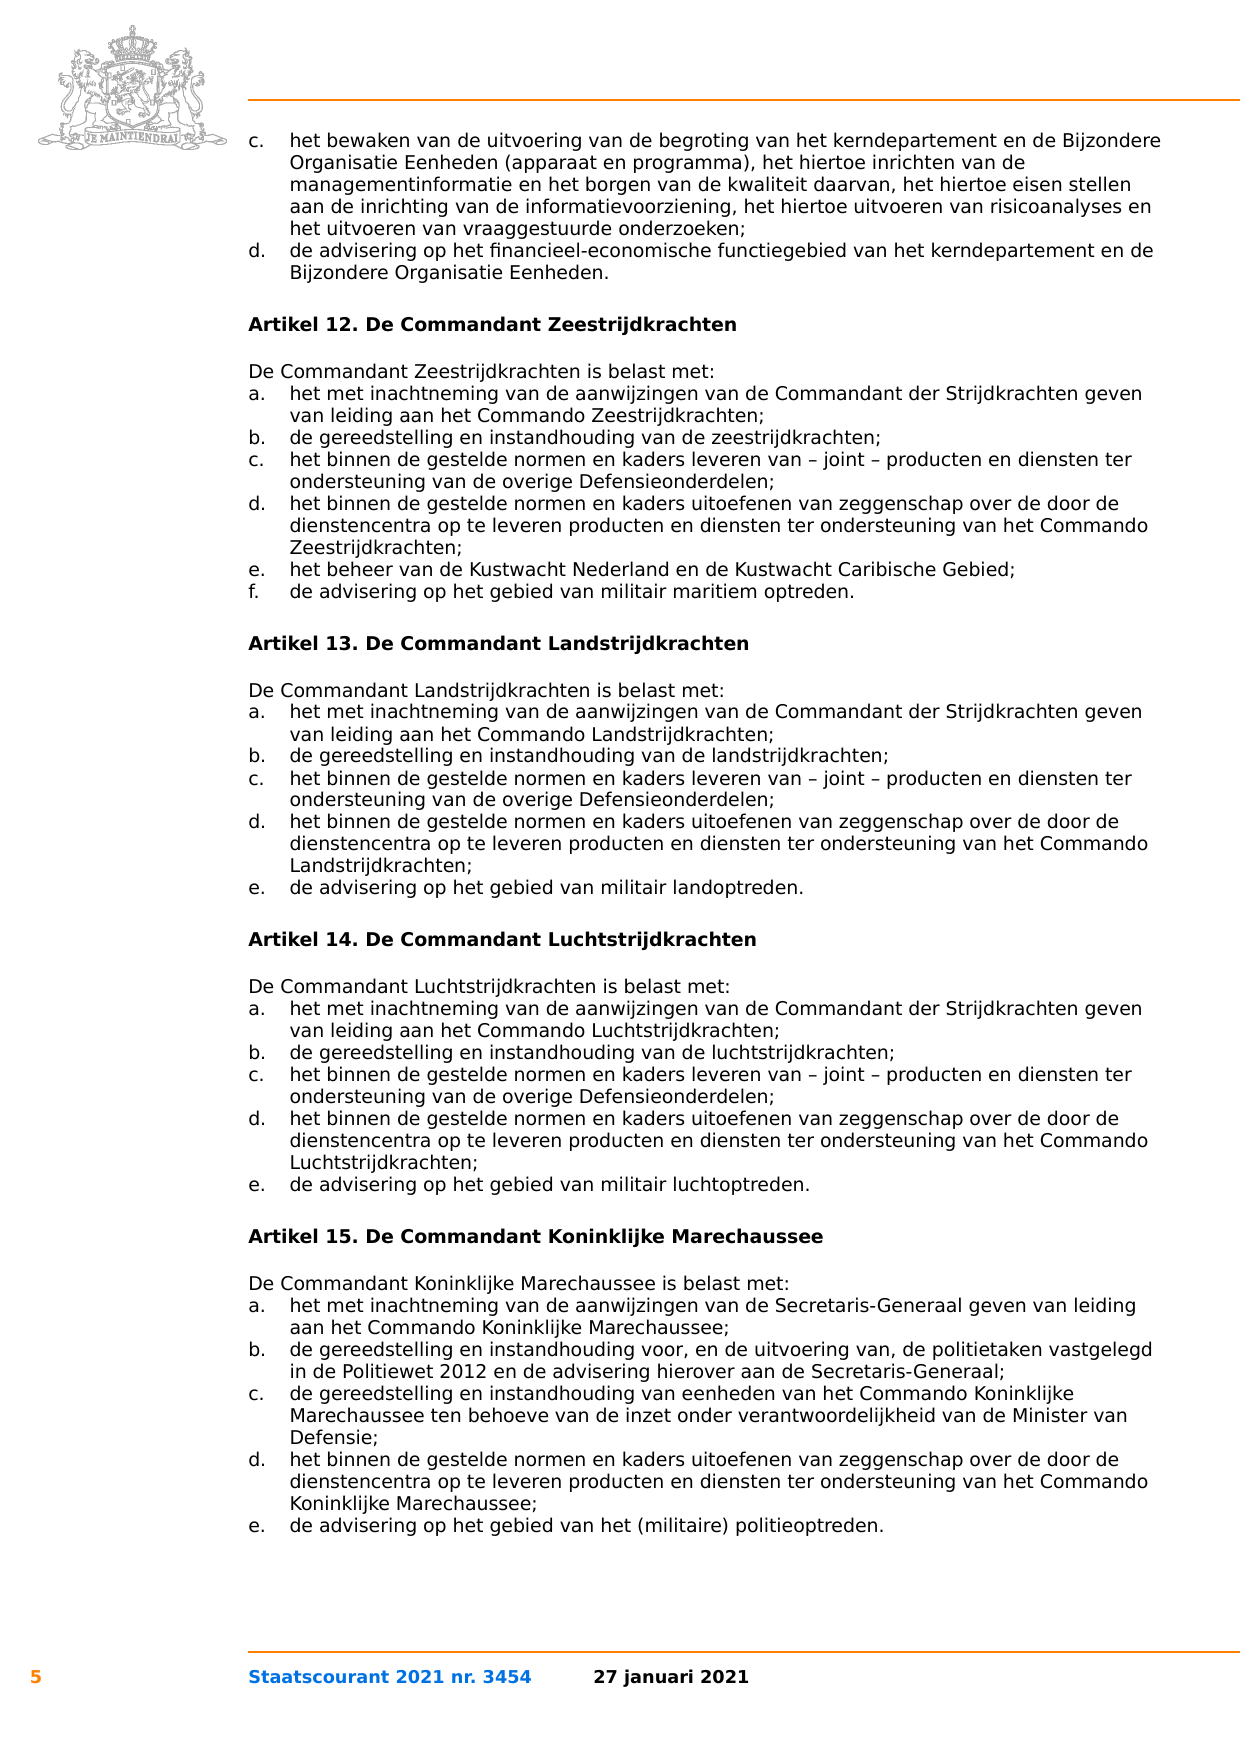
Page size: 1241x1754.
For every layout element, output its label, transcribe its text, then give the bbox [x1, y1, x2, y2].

text f. de advisering op het gebied van militair maritiem optreden. [248, 581, 1163, 602]
text b. de gereedstelling en instandhouding van de landstrijdkrachten; [248, 745, 1163, 767]
text e. de advisering op het gebied van militair luchtoptreden. [248, 1174, 1163, 1196]
subtitle Artikel 13. De Commandant Landstrijdkrachten [248, 632, 1163, 654]
text d. het binnen de gestelde normen en kaders uitoefenen van zeggenschap over de door de dienstencentra op te leveren producten en diensten ter ondersteuning van het Commando Zeestrijdkrachten; [248, 493, 1163, 558]
subtitle Artikel 12. De Commandant Zeestrijdkrachten [248, 314, 1163, 336]
text De Commandant Zeestrijdkrachten is belast met: [248, 361, 1163, 383]
text a. het met inachtneming van de aanwijzingen van de Commandant der Strijdkrachten geven van leiding aan het Commando Landstrijdkrachten; [248, 701, 1163, 745]
picture [38, 25, 227, 150]
text c. het binnen de gestelde normen en kaders leveren van – joint – producten en diensten ter ondersteuning van de overige Defensieonderdelen; [248, 449, 1163, 493]
text e. het beheer van de Kustwacht Nederland en de Kustwacht Caribische Gebied; [248, 558, 1163, 581]
subtitle Artikel 15. De Commandant Koninklijke Marechaussee [248, 1226, 1163, 1248]
text e. de advisering op het gebied van het (militaire) politieoptreden. [248, 1515, 1163, 1537]
text b. de gereedstelling en instandhouding van de zeestrijdkrachten; [248, 427, 1163, 449]
text e. de advisering op het gebied van militair landoptreden. [248, 877, 1163, 899]
text c. het binnen de gestelde normen en kaders leveren van – joint – producten en diensten ter ondersteuning van de overige Defensieonderdelen; [248, 767, 1163, 811]
text d. het binnen de gestelde normen en kaders uitoefenen van zeggenschap over de door de dienstencentra op te leveren producten en diensten ter ondersteuning van het Commando Luchtstrijdkrachten; [248, 1108, 1163, 1174]
text d. de advisering op het financieel-economische functiegebied van het kerndepartement en de Bijzondere Organisatie Eenheden. [248, 240, 1163, 284]
text c. het bewaken van de uitvoering van de begroting van het kerndepartement en de Bijzondere Organisatie Eenheden (apparaat en programma), het hiertoe inrichten van de managementinformatie en het borgen van de kwaliteit daarvan, het hiertoe eisen stellen aan de inrichting van de informatievoorziening, het hiertoe uitvoeren van risicoanalyses en het uitvoeren van vraaggestuurde onderzoeken; [248, 130, 1163, 240]
text b. de gereedstelling en instandhouding voor, en de uitvoering van, de politietaken vastgelegd in de Politiewet 2012 en de advisering hierover aan de Secretaris-Generaal; [248, 1339, 1163, 1383]
text De Commandant Landstrijdkrachten is belast met: [248, 679, 1163, 701]
subtitle Artikel 14. De Commandant Luchtstrijdkrachten [248, 929, 1163, 951]
text De Commandant Luchtstrijdkrachten is belast met: [248, 976, 1163, 998]
text d. het binnen de gestelde normen en kaders uitoefenen van zeggenschap over de door de dienstencentra op te leveren producten en diensten ter ondersteuning van het Commando Landstrijdkrachten; [248, 811, 1163, 877]
text b. de gereedstelling en instandhouding van de luchtstrijdkrachten; [248, 1042, 1163, 1064]
text c. het binnen de gestelde normen en kaders leveren van – joint – producten en diensten ter ondersteuning van de overige Defensieonderdelen; [248, 1064, 1163, 1108]
text c. de gereedstelling en instandhouding van eenheden van het Commando Koninklijke Marechaussee ten behoeve van de inzet onder verantwoordelijkheid van de Minister van Defensie; [248, 1383, 1163, 1449]
text d. het binnen de gestelde normen en kaders uitoefenen van zeggenschap over de door de dienstencentra op te leveren producten en diensten ter ondersteuning van het Commando Koninklijke Marechaussee; [248, 1449, 1163, 1515]
text a. het met inachtneming van de aanwijzingen van de Commandant der Strijdkrachten geven van leiding aan het Commando Zeestrijdkrachten; [248, 383, 1163, 427]
text a. het met inachtneming van de aanwijzingen van de Commandant der Strijdkrachten geven van leiding aan het Commando Luchtstrijdkrachten; [248, 998, 1163, 1042]
text De Commandant Koninklijke Marechaussee is belast met: [248, 1273, 1163, 1295]
text a. het met inachtneming van de aanwijzingen van de Secretaris-Generaal geven van leiding aan het Commando Koninklijke Marechaussee; [248, 1295, 1163, 1339]
